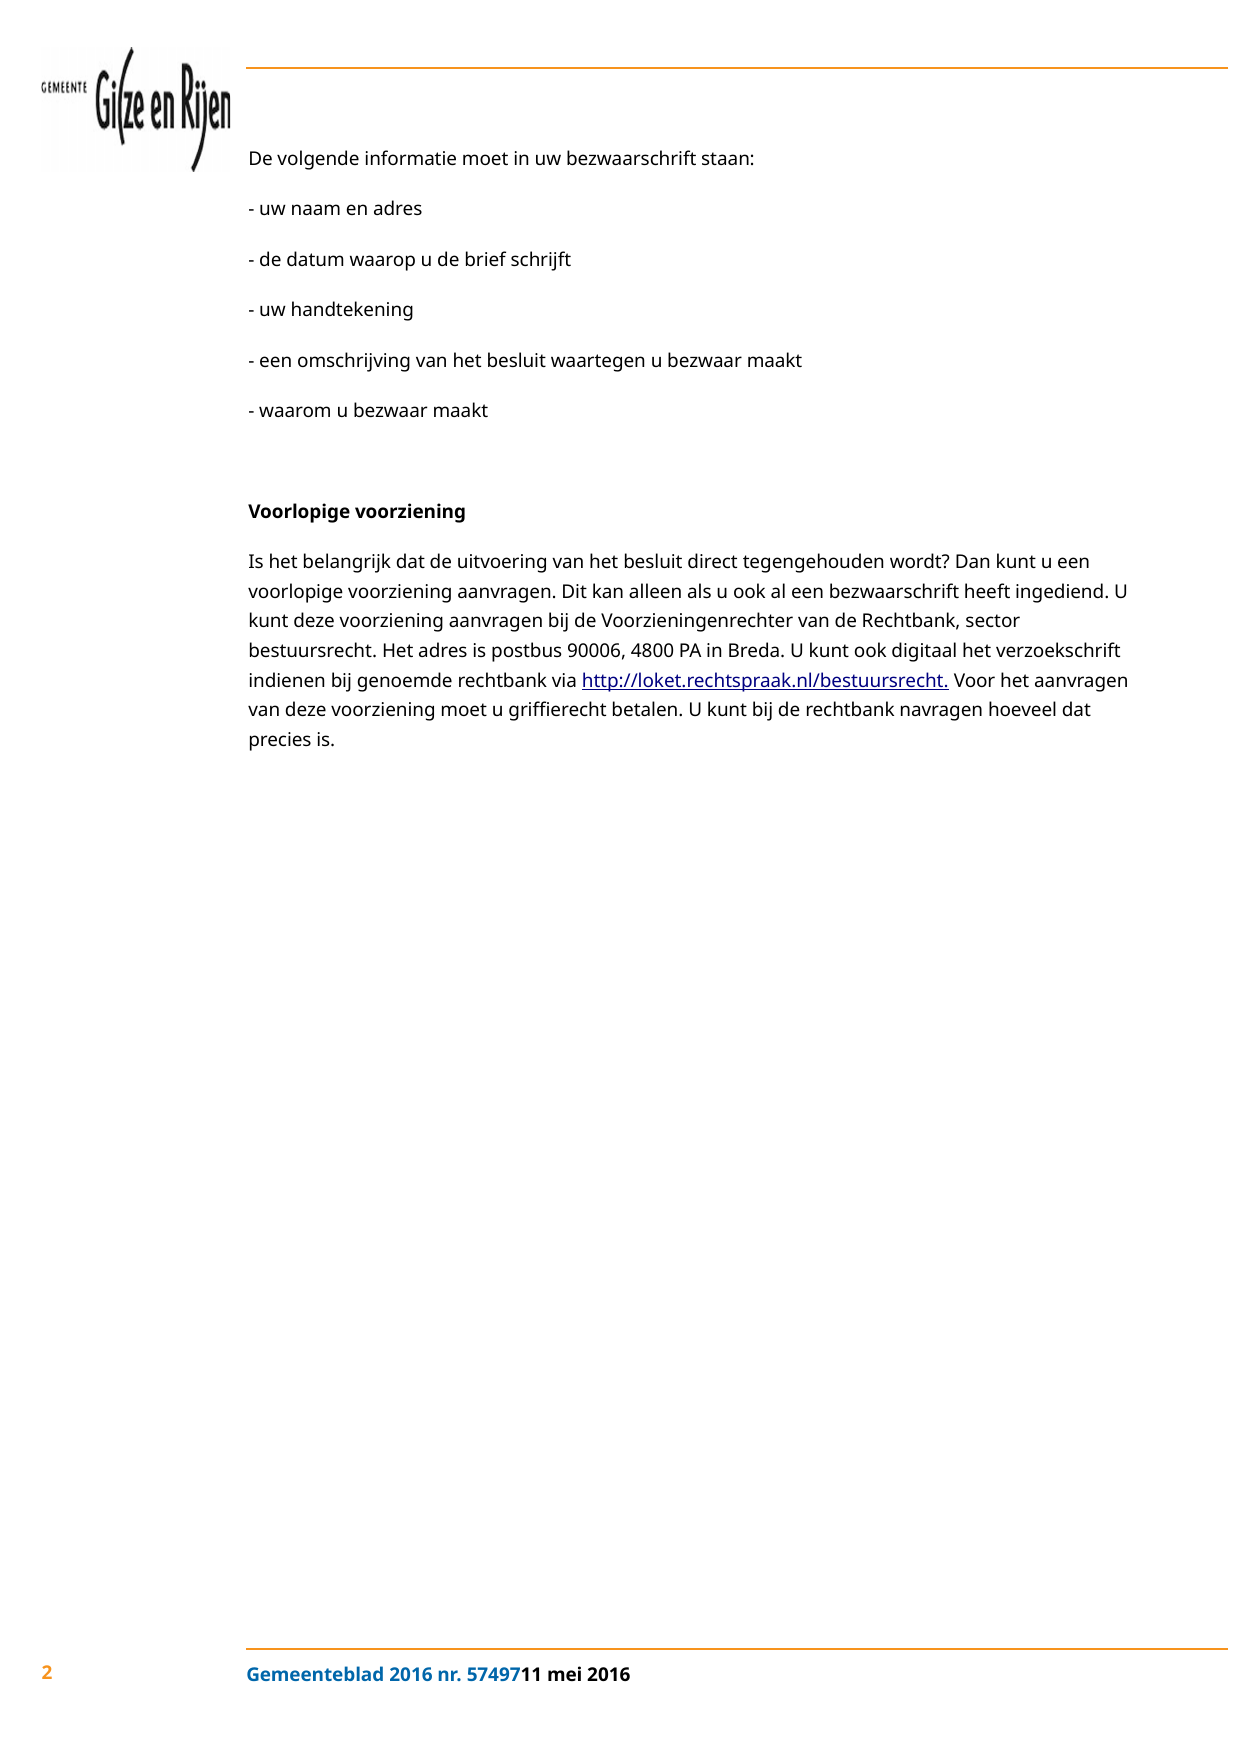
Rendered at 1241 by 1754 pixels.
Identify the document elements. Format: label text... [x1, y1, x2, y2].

text - uw handtekening [248, 296, 1152, 322]
text - uw naam en adres [248, 196, 1152, 221]
text - een omschrijving van het besluit waartegen u bezwaar maakt [248, 347, 1152, 373]
picture [41, 47, 231, 172]
text Is het belangrijk dat de uitvoering van het besluit direct tegengehouden wordt? Dan kunt u een voorlopige voorziening aanvragen. Dit kan alleen als u ook al een bezwaarschrift heeft ingediend. U kunt deze voorziening aanvragen bij de Voorzieningenrechter van de Rechtbank, sector bestuursrecht. Het adres is postbus 90006, 4800 PA in Breda. U kunt ook digitaal het verzoekschrift indienen bij genoemde rechtbank via http://loket.rechtspraak.nl/bestuursrecht. Voor het aanvragen van deze voorziening moet u griffierecht betalen. U kunt bij de rechtbank navragen hoeveel dat precies is. [248, 548, 1152, 752]
text De volgende informatie moet in uw bezwaarschrift staan: [248, 145, 1152, 171]
text - de datum waarop u de brief schrijft [248, 246, 1152, 272]
text Voorlopige voorziening [248, 498, 1152, 524]
text - waarom u bezwaar maakt [248, 397, 1152, 423]
